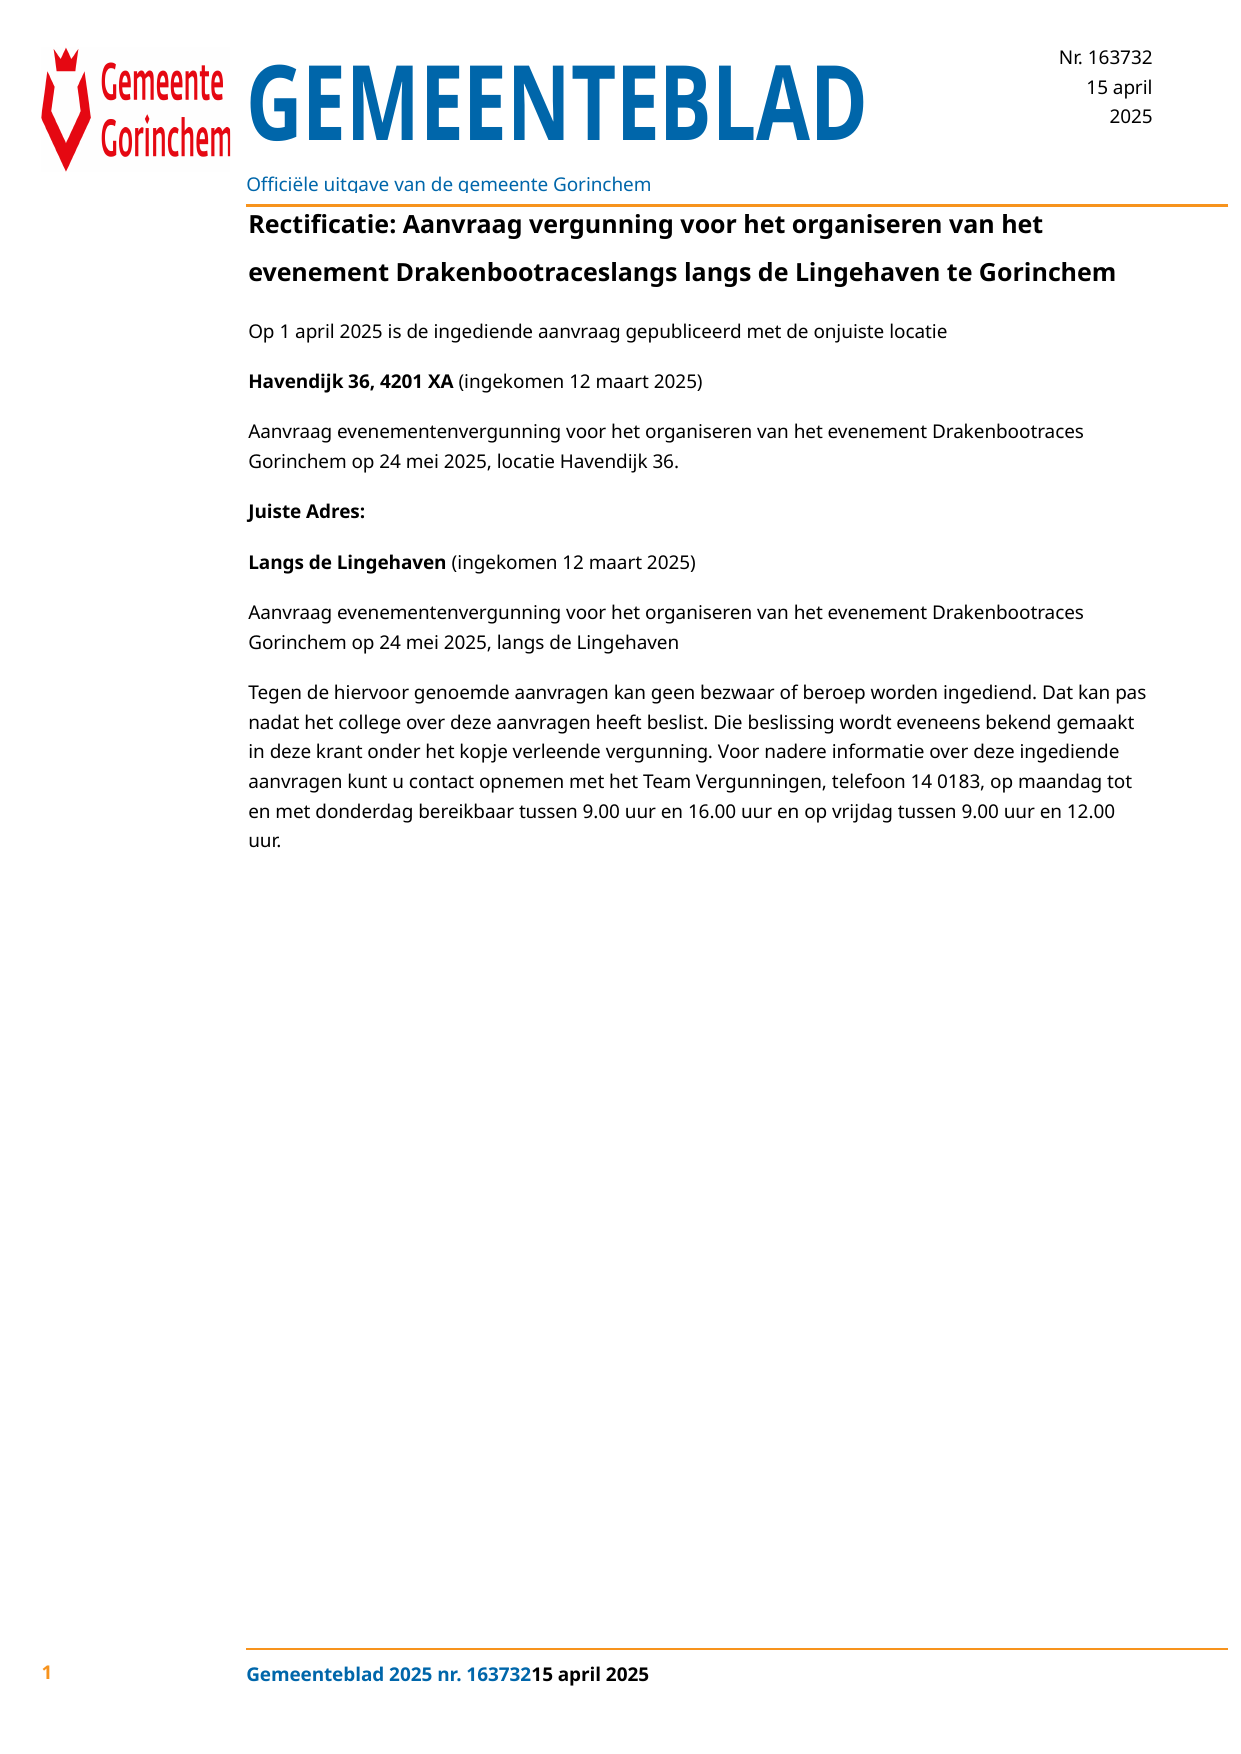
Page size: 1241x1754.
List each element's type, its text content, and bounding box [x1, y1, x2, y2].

text Op 1 april 2025 is de ingediende aanvraag gepubliceerd met de onjuiste locatie [248, 318, 1152, 344]
text Tegen de hiervoor genoemde aanvragen kan geen bezwaar of beroep worden ingediend. Dat kan pas nadat het college over deze aanvragen heeft beslist. Die beslissing wordt eveneens bekend gemaakt in deze krant onder het kopje verleende vergunning. Voor nadere informatie over deze ingediende aanvragen kunt u contact opnemen met het Team Vergunningen, telefoon 14 0183, op maandag tot en met donderdag bereikbaar tussen 9.00 uur en 16.00 uur en op vrijdag tussen 9.00 uur en 12.00 uur. [248, 679, 1152, 853]
text Juiste Adres: [248, 499, 1152, 524]
text Langs de Lingehaven (ingekomen 12 maart 2025) [248, 549, 1152, 575]
text Rectificatie: Aanvraag vergunning voor het organiseren van het evenement Drakenbootraceslangs langs de Lingehaven te Gorinchem [248, 207, 1152, 288]
text Havendijk 36, 4201 XA (ingekomen 12 maart 2025) [248, 368, 1152, 394]
text Aanvraag evenementenvergunning voor het organiseren van het evenement Drakenbootraces Gorinchem op 24 mei 2025, langs de Lingehaven [248, 599, 1152, 655]
picture [41, 47, 231, 172]
text Aanvraag evenementenvergunning voor het organiseren van het evenement Drakenbootraces Gorinchem op 24 mei 2025, locatie Havendijk 36. [248, 419, 1152, 474]
